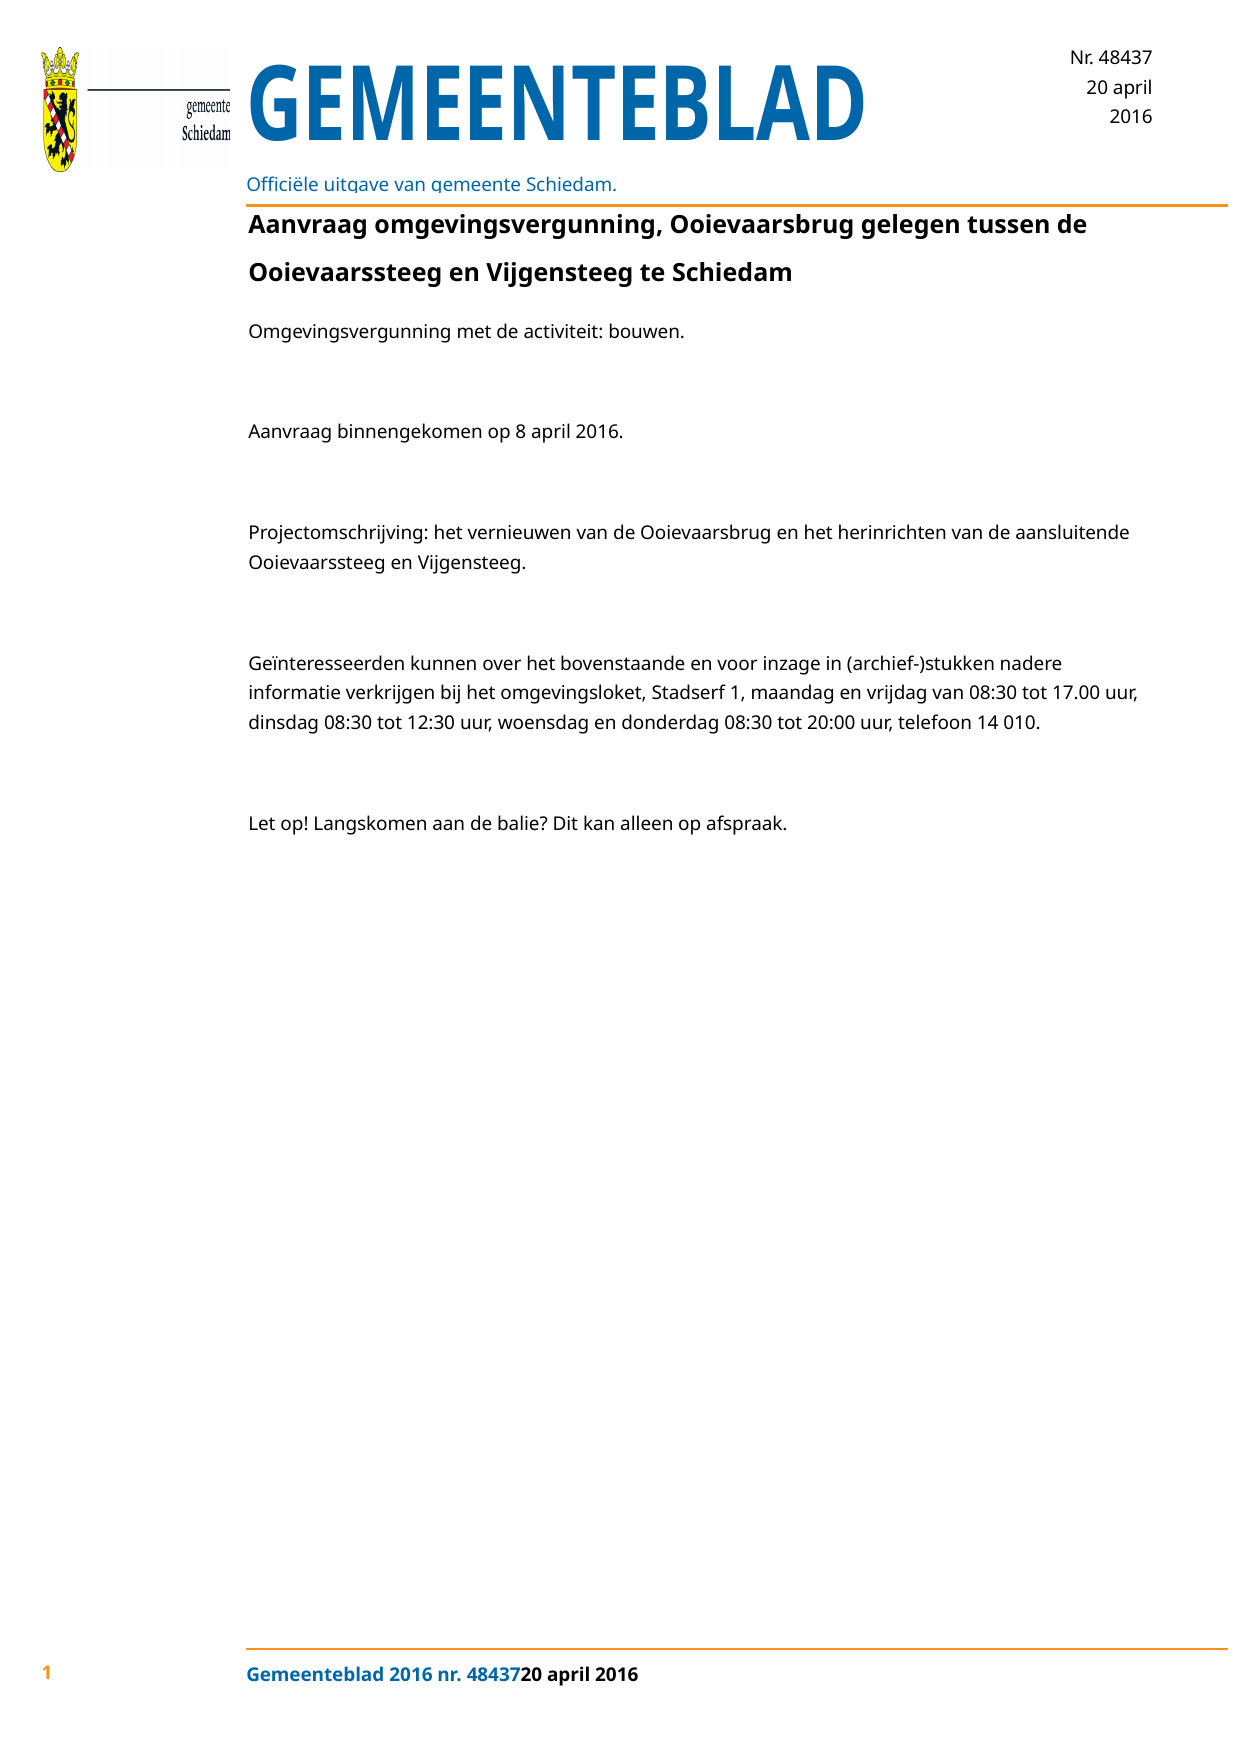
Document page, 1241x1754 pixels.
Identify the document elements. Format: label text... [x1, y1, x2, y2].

text Aanvraag omgevingsvergunning, Ooievaarsbrug gelegen tussen de Ooievaarssteeg en Vijgensteeg te Schiedam [248, 207, 1152, 288]
text Omgevingsvergunning met de activiteit: bouwen. [248, 318, 1152, 344]
picture [41, 47, 231, 172]
text Let op! Langskomen aan de balie? Dit kan alleen op afspraak. [248, 810, 1152, 836]
text Projectomschrijving: het vernieuwen van de Ooievaarsbrug en het herinrichten van de aansluitende Ooievaarssteeg en Vijgensteeg. [248, 519, 1152, 575]
text Aanvraag binnengekomen op 8 april 2016. [248, 419, 1152, 444]
text Geïnteresseerden kunnen over het bovenstaande en voor inzage in (archief-)stukken nadere informatie verkrijgen bij het omgevingsloket, Stadserf 1, maandag en vrijdag van 08:30 tot 17.00 uur, dinsdag 08:30 tot 12:30 uur, woensdag en donderdag 08:30 tot 20:00 uur, telefoon 14 010. [248, 650, 1152, 735]
